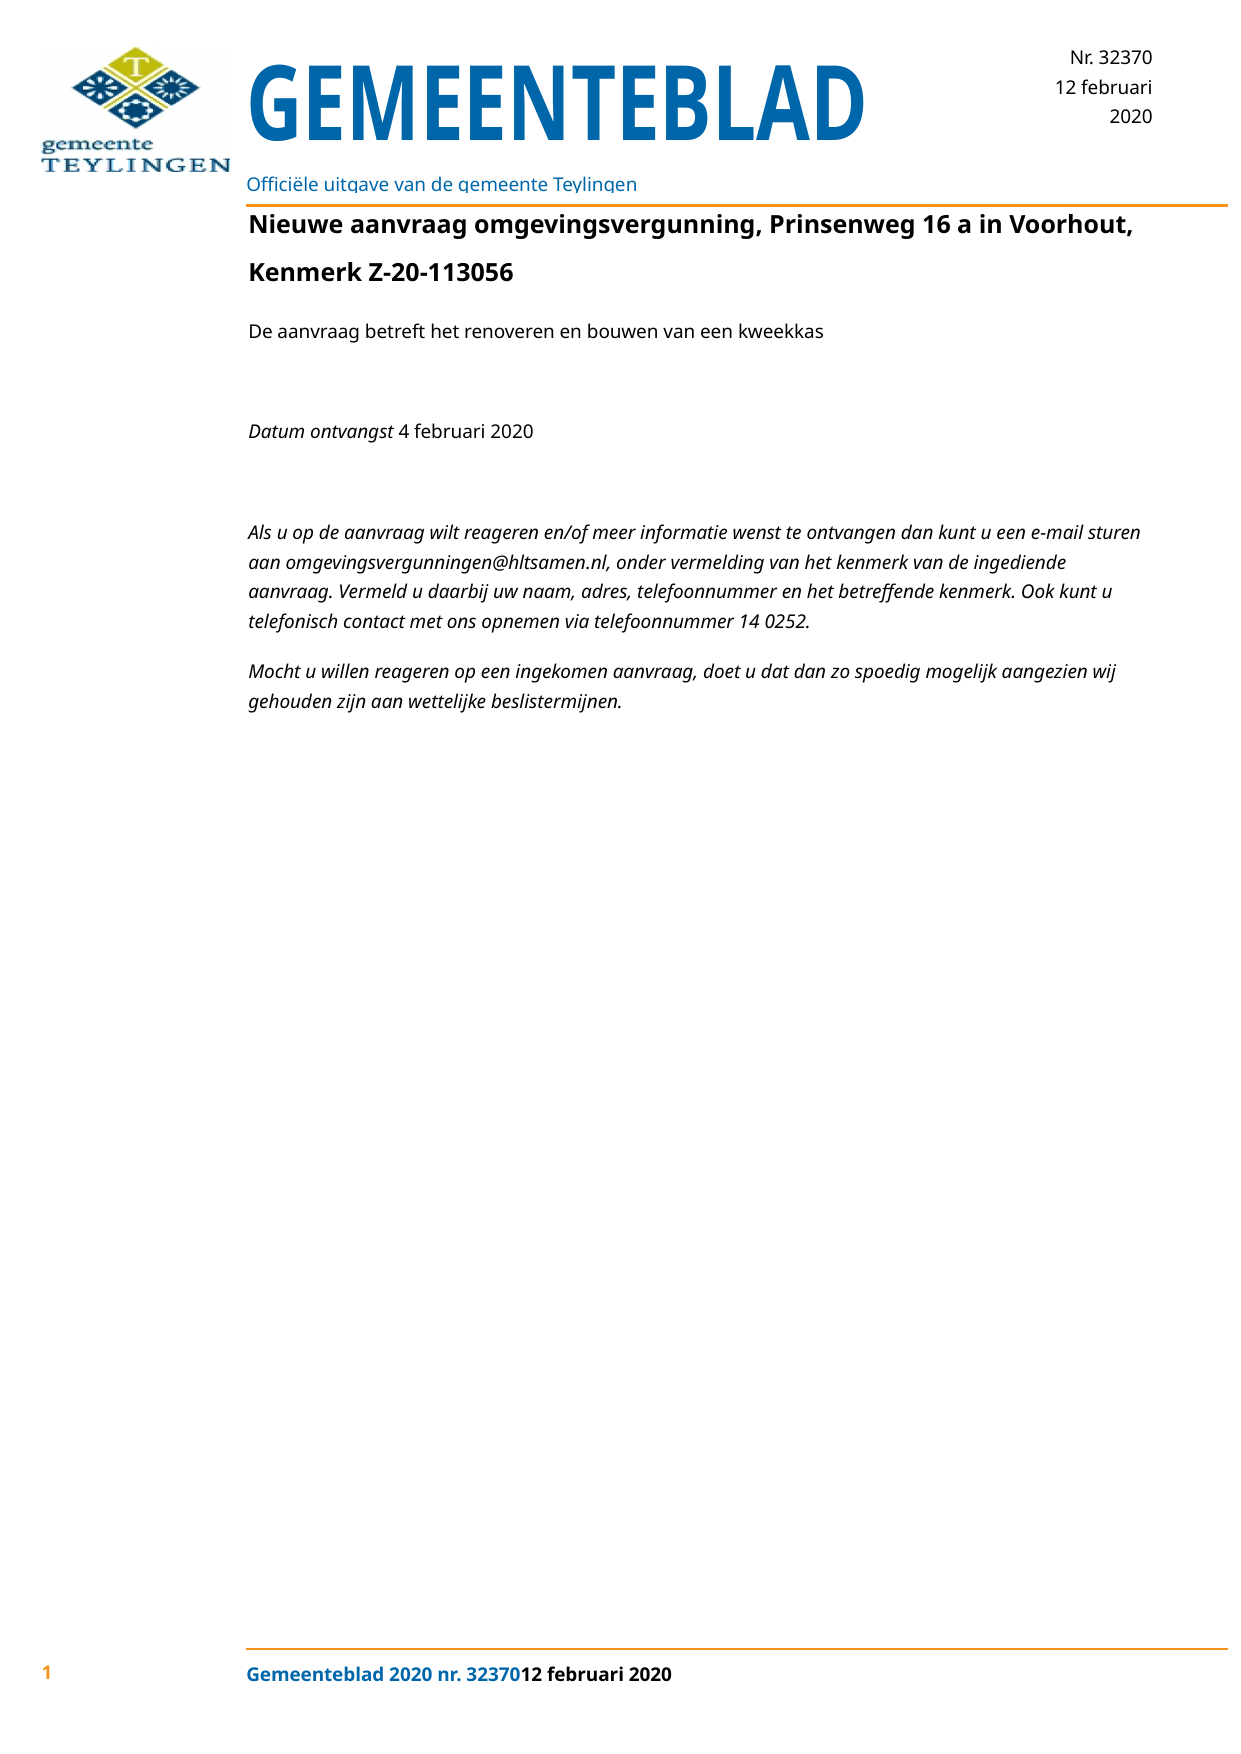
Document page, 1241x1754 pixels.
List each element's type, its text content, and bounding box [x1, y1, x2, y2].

text Datum ontvangst 4 februari 2020 [248, 419, 1152, 444]
text Mocht u willen reageren op een ingekomen aanvraag, doet u dat dan zo spoedig mogelijk aangezien wij gehouden zijn aan wettelijke beslistermijnen. [248, 659, 1152, 714]
text Nieuwe aanvraag omgevingsvergunning, Prinsenweg 16 a in Voorhout, Kenmerk Z-20-113056 [248, 207, 1152, 288]
text Als u op de aanvraag wilt reageren en/of meer informatie wenst te ontvangen dan kunt u een e-mail sturen aan omgevingsvergunningen@hltsamen.nl, onder vermelding van het kenmerk van de ingediende aanvraag. Vermeld u daarbij uw naam, adres, telefoonnummer en het betreffende kenmerk. Ook kunt u telefonisch contact met ons opnemen via telefoonnummer 14 0252. [248, 519, 1152, 634]
picture [41, 47, 231, 172]
text De aanvraag betreft het renoveren en bouwen van een kweekkas [248, 318, 1152, 344]
